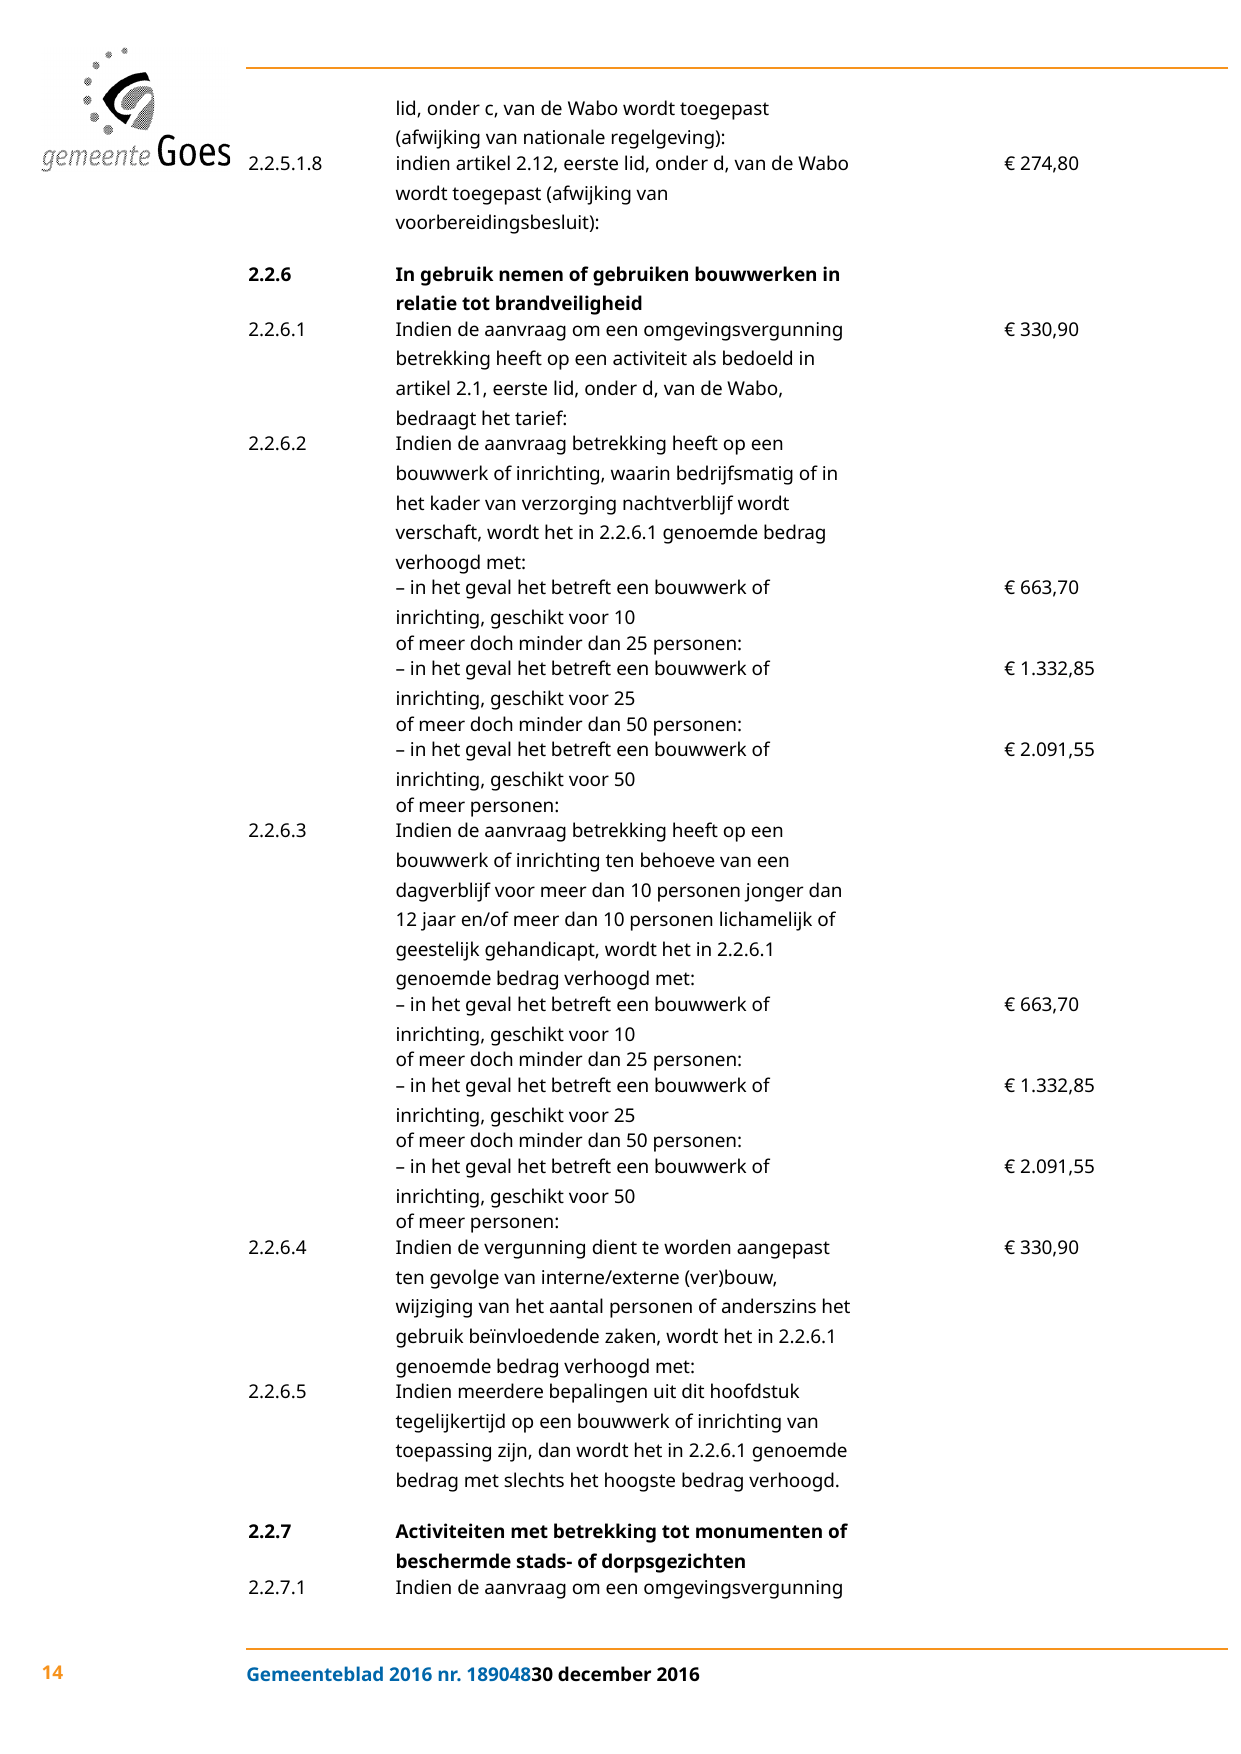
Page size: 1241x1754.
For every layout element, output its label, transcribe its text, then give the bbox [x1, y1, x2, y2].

table_cell – in het geval het betreft een bouwwerk of inrichting, geschikt voor 10 [395, 575, 857, 630]
table_cell € 2.091,55 [1004, 1154, 1152, 1209]
table_cell [857, 235, 1004, 261]
table_cell [248, 1154, 395, 1209]
table_cell of meer doch minder dan 25 personen: [395, 630, 857, 656]
table_cell Activiteiten met betrekking tot monumenten of beschermde stads- of dorpsgezichten [395, 1519, 857, 1574]
table_cell [857, 1128, 1004, 1153]
table_cell 2.2.5.1.8 [248, 150, 395, 235]
table_cell [395, 235, 857, 261]
table_cell € 663,70 [1004, 575, 1152, 630]
table_cell [1004, 630, 1152, 656]
table_cell [248, 991, 395, 1047]
table_cell of meer doch minder dan 50 personen: [395, 1128, 857, 1153]
table_cell € 1.332,85 [1004, 656, 1152, 711]
table_cell [857, 792, 1004, 818]
table_cell [857, 656, 1004, 711]
table_cell of meer doch minder dan 50 personen: [395, 711, 857, 737]
table_cell [857, 261, 1004, 316]
table_cell of meer personen: [395, 1209, 857, 1234]
table_cell [1004, 95, 1152, 150]
table_cell [857, 431, 1004, 574]
table_cell [857, 1154, 1004, 1209]
table_cell [857, 1519, 1004, 1574]
table_cell [1004, 1574, 1152, 1600]
table_cell [1004, 711, 1152, 737]
table_cell [1004, 792, 1152, 818]
table_cell Indien de aanvraag betrekking heeft op een bouwwerk of inrichting ten behoeve van een dagverblijf voor meer dan 10 personen jonger dan 12 jaar en/of meer dan 10 personen lichamelijk of geestelijk gehandicapt, wordt het in 2.2.6.1 genoemde bedrag verhoogd met: [395, 818, 857, 991]
table_cell [248, 1128, 395, 1153]
table_cell [395, 1493, 857, 1519]
table_cell [857, 818, 1004, 991]
picture [41, 47, 231, 172]
table_cell [1004, 818, 1152, 991]
table_cell [1004, 1209, 1152, 1234]
table_cell [1004, 1047, 1152, 1072]
table_cell € 330,90 [1004, 1235, 1152, 1378]
table_cell [1004, 261, 1152, 316]
table_cell [857, 1493, 1004, 1519]
table_cell [857, 150, 1004, 235]
table_cell [248, 656, 395, 711]
table_cell 2.2.6.2 [248, 431, 395, 574]
table_cell [248, 1209, 395, 1234]
table_cell – in het geval het betreft een bouwwerk of inrichting, geschikt voor 50 [395, 1154, 857, 1209]
table_cell 2.2.6.1 [248, 316, 395, 431]
table_cell 2.2.7 [248, 1519, 395, 1574]
table_cell [857, 711, 1004, 737]
table_cell of meer personen: [395, 792, 857, 818]
table_cell Indien de aanvraag betrekking heeft op een bouwwerk of inrichting, waarin bedrijfsmatig of in het kader van verzorging nachtverblijf wordt verschaft, wordt het in 2.2.6.1 genoemde bedrag verhoogd met: [395, 431, 857, 574]
table_cell [248, 95, 395, 150]
table_cell [248, 792, 395, 818]
table_cell [1004, 1379, 1152, 1493]
table_cell 2.2.6.5 [248, 1379, 395, 1493]
table_cell 2.2.7.1 [248, 1574, 395, 1600]
table_cell [248, 1493, 395, 1519]
table_cell [857, 991, 1004, 1047]
table_cell [248, 737, 395, 792]
table_cell [857, 1379, 1004, 1493]
table_cell [857, 1235, 1004, 1378]
table_cell [857, 630, 1004, 656]
table_cell [857, 1574, 1004, 1600]
table_cell [248, 630, 395, 656]
table_cell € 663,70 [1004, 991, 1152, 1047]
table_cell [857, 1209, 1004, 1234]
table_cell Indien de aanvraag om een omgevingsvergunning betrekking heeft op een activiteit als bedoeld in artikel 2.1, eerste lid, onder d, van de Wabo, bedraagt het tarief: [395, 316, 857, 431]
table_cell [1004, 235, 1152, 261]
table_cell – in het geval het betreft een bouwwerk of inrichting, geschikt voor 10 [395, 991, 857, 1047]
table_cell – in het geval het betreft een bouwwerk of inrichting, geschikt voor 25 [395, 656, 857, 711]
table_cell [857, 1047, 1004, 1072]
table_cell [248, 711, 395, 737]
table_cell [248, 235, 395, 261]
table_cell € 330,90 [1004, 316, 1152, 431]
table_cell indien artikel 2.12, eerste lid, onder d, van de Wabo wordt toegepast (afwijking van voorbereidingsbesluit): [395, 150, 857, 235]
table_cell € 1.332,85 [1004, 1073, 1152, 1128]
table_cell 2.2.6.3 [248, 818, 395, 991]
table_cell – in het geval het betreft een bouwwerk of inrichting, geschikt voor 25 [395, 1073, 857, 1128]
table_cell [857, 95, 1004, 150]
table_cell [1004, 1128, 1152, 1153]
table_cell [857, 737, 1004, 792]
table_cell [248, 1047, 395, 1072]
table_cell Indien de vergunning dient te worden aangepast ten gevolge van interne/externe (ver)bouw, wijziging van het aantal personen of anderszins het gebruik beïnvloedende zaken, wordt het in 2.2.6.1 genoemde bedrag verhoogd met: [395, 1235, 857, 1378]
table_cell € 274,80 [1004, 150, 1152, 235]
table_cell In gebruik nemen of gebruiken bouwwerken in relatie tot brandveiligheid [395, 261, 857, 316]
table_cell [857, 1073, 1004, 1128]
table_cell [1004, 1493, 1152, 1519]
table_cell lid, onder c, van de Wabo wordt toegepast (afwijking van nationale regelgeving): [395, 95, 857, 150]
table_cell – in het geval het betreft een bouwwerk of inrichting, geschikt voor 50 [395, 737, 857, 792]
table_cell 2.2.6 [248, 261, 395, 316]
table_cell [1004, 431, 1152, 574]
table_cell of meer doch minder dan 25 personen: [395, 1047, 857, 1072]
table_cell [1004, 1519, 1152, 1574]
table_cell Indien de aanvraag om een omgevingsvergunning [395, 1574, 857, 1600]
table_cell 2.2.6.4 [248, 1235, 395, 1378]
table_cell [857, 575, 1004, 630]
table_cell Indien meerdere bepalingen uit dit hoofdstuk tegelijkertijd op een bouwwerk of inrichting van toepassing zijn, dan wordt het in 2.2.6.1 genoemde bedrag met slechts het hoogste bedrag verhoogd. [395, 1379, 857, 1493]
table_cell [248, 575, 395, 630]
table_cell € 2.091,55 [1004, 737, 1152, 792]
table_cell [248, 1073, 395, 1128]
table_cell [857, 316, 1004, 431]
